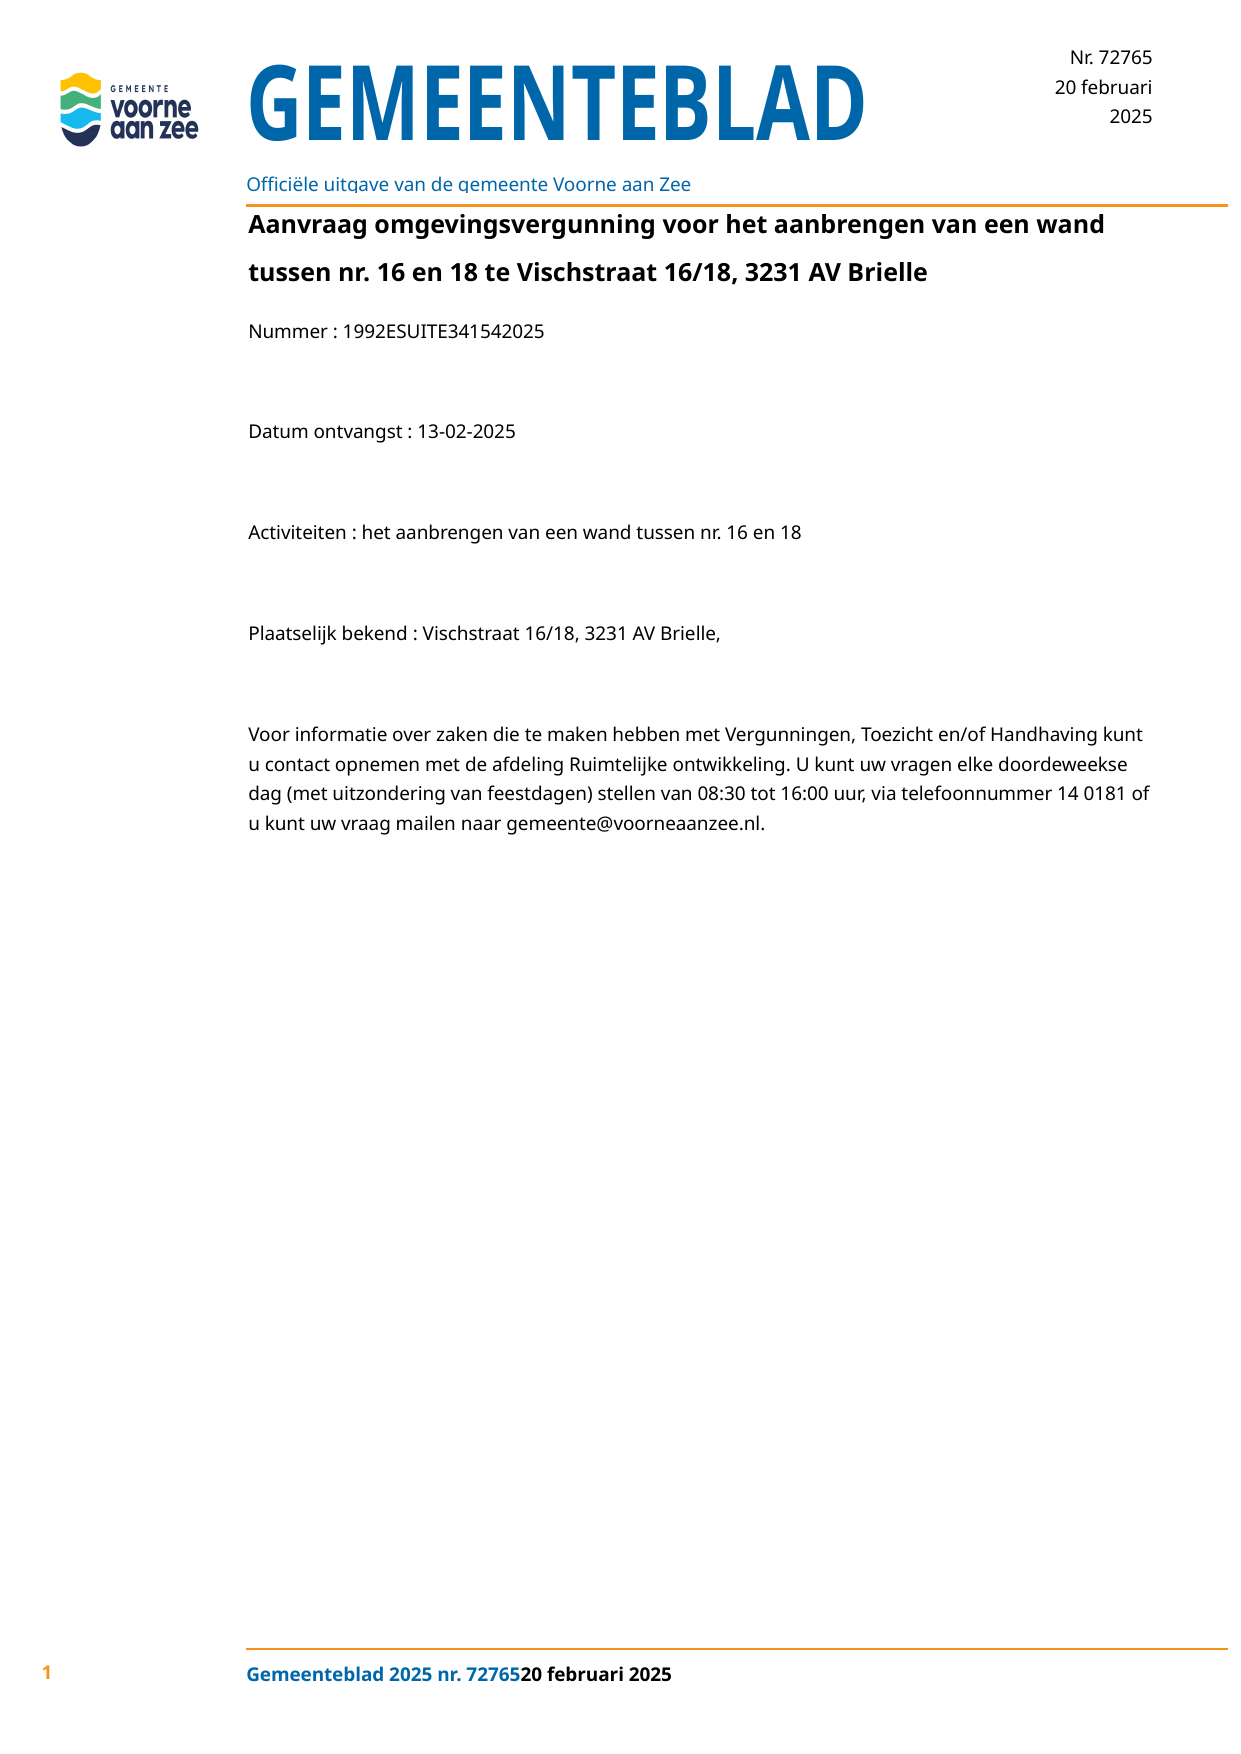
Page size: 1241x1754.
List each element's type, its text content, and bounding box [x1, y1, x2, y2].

text Aanvraag omgevingsvergunning voor het aanbrengen van een wand tussen nr. 16 en 18 te Vischstraat 16/18, 3231 AV Brielle [248, 207, 1152, 288]
text Voor informatie over zaken die te maken hebben met Vergunningen, Toezicht en/of Handhaving kunt u contact opnemen met de afdeling Ruimtelijke ontwikkeling. U kunt uw vragen elke doordeweekse dag (met uitzondering van feestdagen) stellen van 08:30 tot 16:00 uur, via telefoonnummer 14 0181 of u kunt uw vraag mailen naar gemeente@voorneaanzee.nl. [248, 721, 1152, 836]
text Plaatselijk bekend : Vischstraat 16/18, 3231 AV Brielle, [248, 620, 1152, 646]
picture [41, 47, 231, 172]
text Nummer : 1992ESUITE341542025 [248, 318, 1152, 344]
text Activiteiten : het aanbrengen van een wand tussen nr. 16 en 18 [248, 519, 1152, 545]
text Datum ontvangst : 13-02-2025 [248, 419, 1152, 444]
